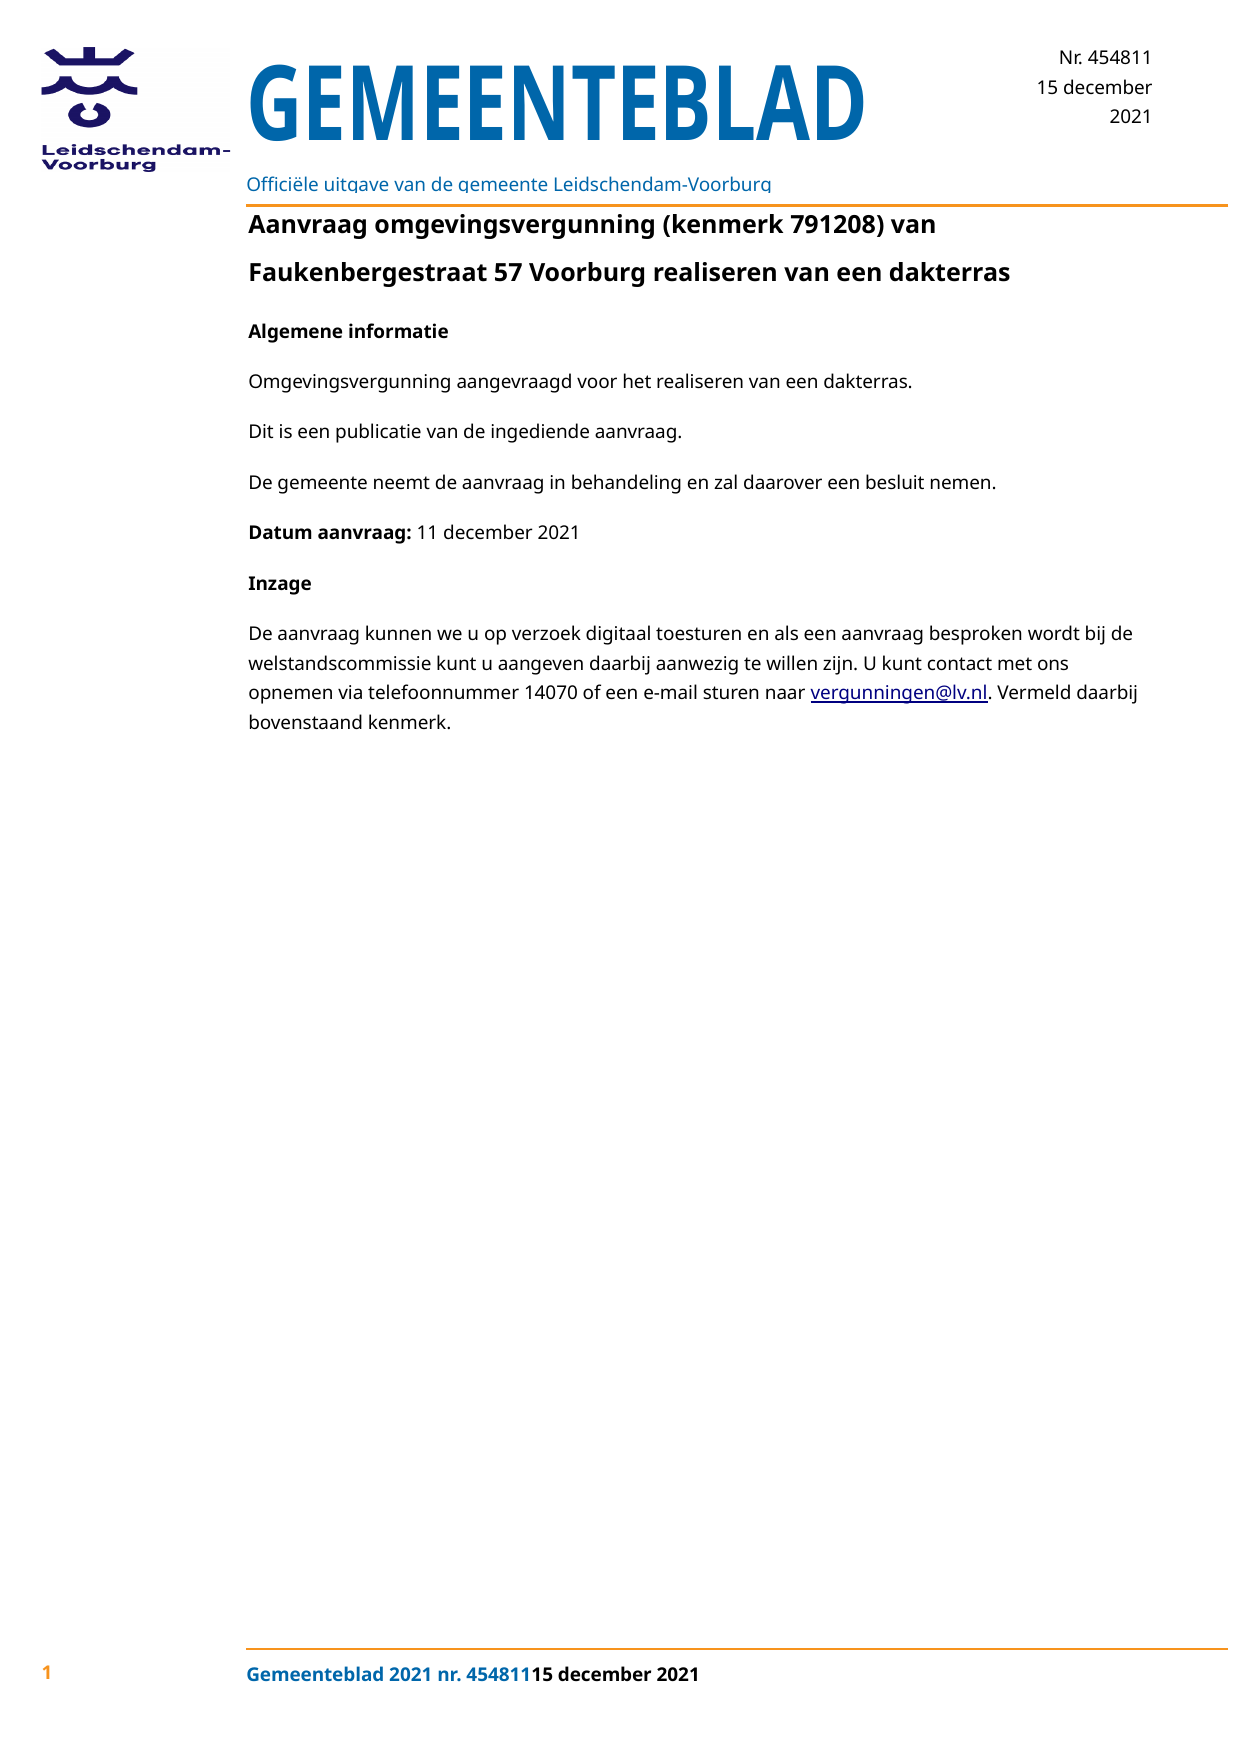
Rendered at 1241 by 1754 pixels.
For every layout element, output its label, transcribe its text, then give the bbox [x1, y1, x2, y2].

picture [41, 47, 231, 172]
text Datum aanvraag: 11 december 2021 [248, 519, 1152, 545]
text Dit is een publicatie van de ingediende aanvraag. [248, 419, 1152, 444]
text Aanvraag omgevingsvergunning (kenmerk 791208) van Faukenbergestraat 57 Voorburg realiseren van een dakterras [248, 207, 1152, 288]
text Inzage [248, 570, 1152, 596]
text Algemene informatie [248, 318, 1152, 344]
text De aanvraag kunnen we u op verzoek digitaal toesturen en als een aanvraag besproken wordt bij de welstandscommissie kunt u aangeven daarbij aanwezig te willen zijn. U kunt contact met ons opnemen via telefoonnummer 14070 of een e-mail sturen naar vergunningen@lv.nl. Vermeld daarbij bovenstaand kenmerk. [248, 620, 1152, 735]
text Omgevingsvergunning aangevraagd voor het realiseren van een dakterras. [248, 368, 1152, 394]
text De gemeente neemt de aanvraag in behandeling en zal daarover een besluit nemen. [248, 469, 1152, 495]
